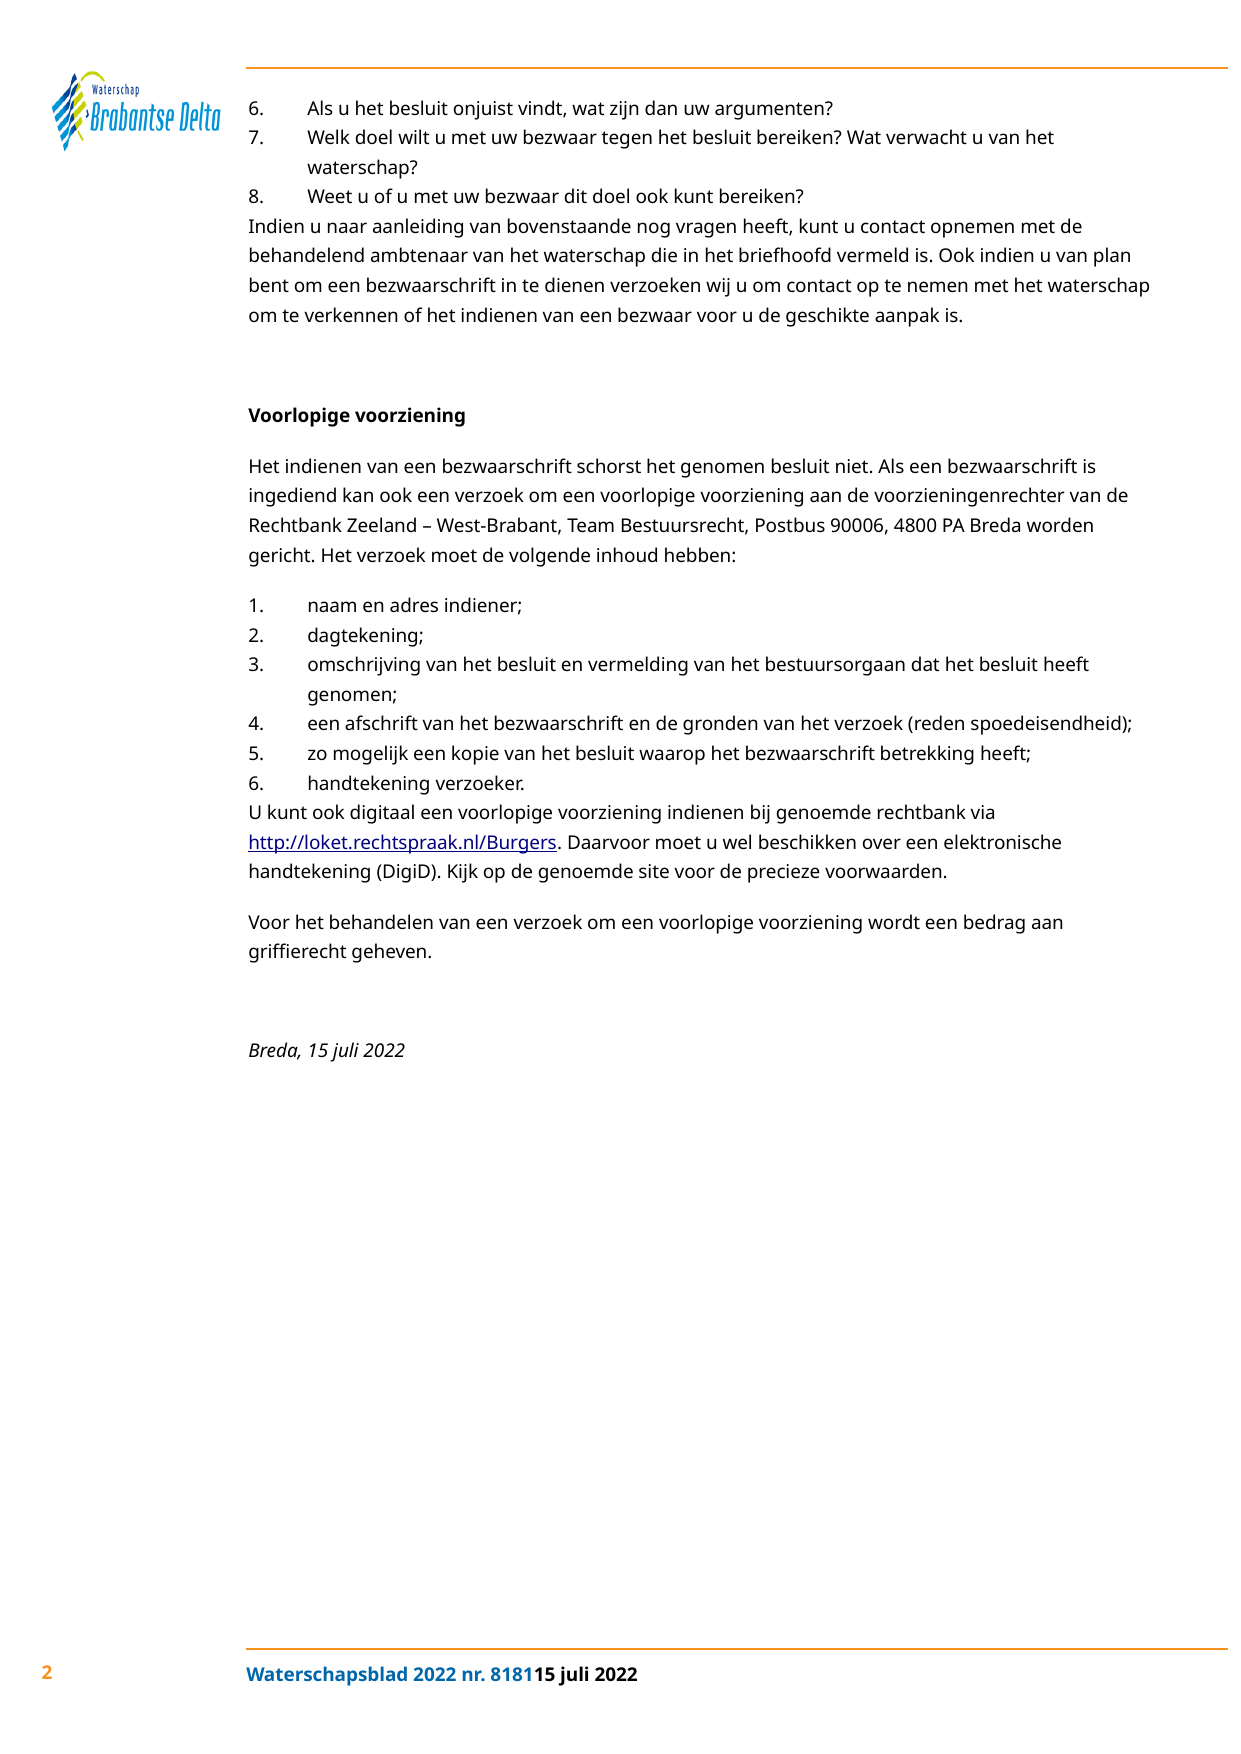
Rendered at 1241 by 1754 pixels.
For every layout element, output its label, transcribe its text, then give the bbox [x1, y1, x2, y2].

list omschrijving van het besluit en vermelding van het bestuursorgaan dat het besluit heeft genomen; [248, 651, 1152, 707]
list naam en adres indiener; [248, 592, 1152, 618]
list handtekening verzoeker. [248, 770, 1152, 796]
list zo mogelijk een kopie van het besluit waarop het bezwaarschrift betrekking heeft; [248, 740, 1152, 766]
list Als u het besluit onjuist vindt, wat zijn dan uw argumenten? [248, 95, 1152, 121]
text Voorlopige voorziening [248, 403, 1152, 428]
text Het indienen van een bezwaarschrift schorst het genomen besluit niet. Als een bezwaarschrift is ingediend kan ook een verzoek om een voorlopige voorziening aan de voorzieningenrechter van de Rechtbank Zeeland – West-Brabant, Team Bestuursrecht, Postbus 90006, 4800 PA Breda worden gericht. Het verzoek moet de volgende inhoud hebben: [248, 453, 1152, 568]
picture [41, 47, 231, 172]
list dagtekening; [248, 622, 1152, 648]
list een afschrift van het bezwaarschrift en de gronden van het verzoek (reden spoedeisendheid); [248, 711, 1152, 736]
text Voor het behandelen van een verzoek om een voorlopige voorziening wordt een bedrag aan griffierecht geheven. [248, 909, 1152, 964]
list Welk doel wilt u met uw bezwaar tegen het besluit bereiken? Wat verwacht u van het waterschap? [248, 124, 1152, 180]
text Breda, 15 juli 2022 [248, 1037, 1152, 1062]
text Indien u naar aanleiding van bovenstaande nog vragen heeft, kunt u contact opnemen met de behandelend ambtenaar van het waterschap die in het briefhoofd vermeld is. Ook indien u van plan bent om een bezwaarschrift in te dienen verzoeken wij u om contact op te nemen met het waterschap om te verkennen of het indienen van een bezwaar voor u de geschikte aanpak is. [248, 213, 1152, 328]
text U kunt ook digitaal een voorlopige voorziening indienen bij genoemde rechtbank via http://loket.rechtspraak.nl/Burgers. Daarvoor moet u wel beschikken over een elektronische handtekening (DigiD). Kijk op de genoemde site voor de precieze voorwaarden. [248, 799, 1152, 884]
list Weet u of u met uw bezwaar dit doel ook kunt bereiken? [248, 183, 1152, 209]
